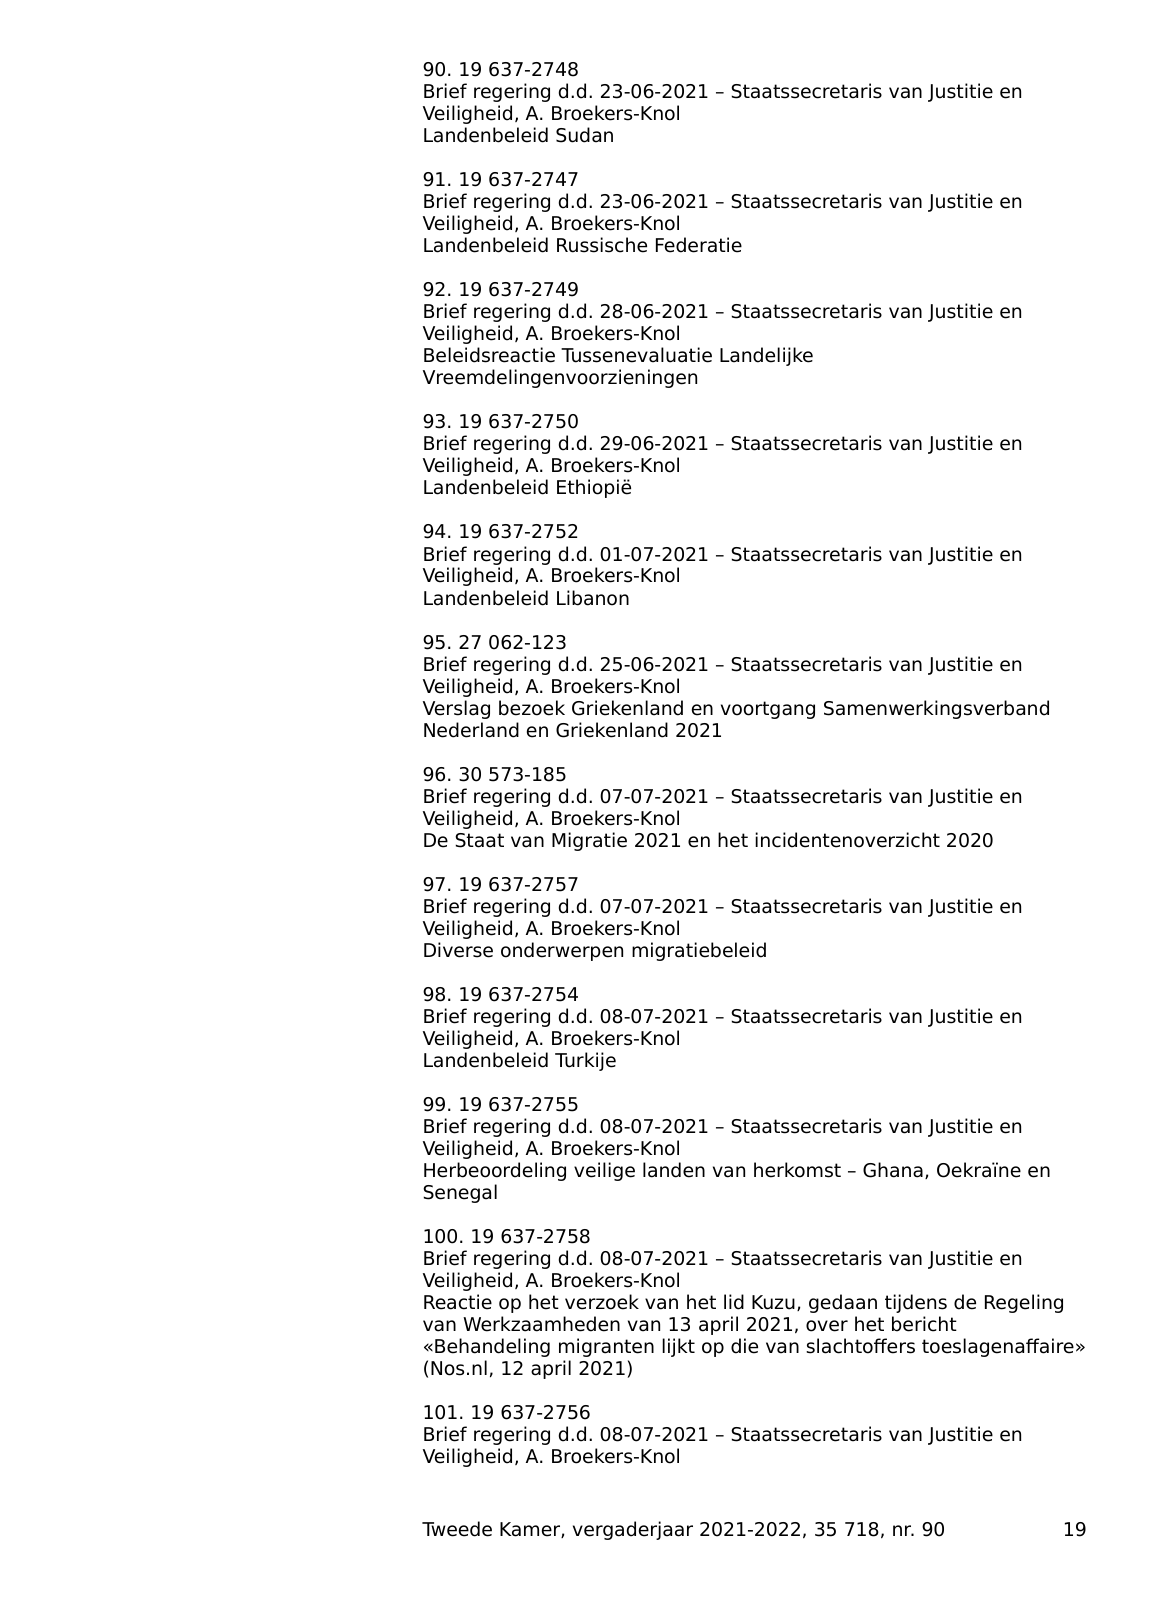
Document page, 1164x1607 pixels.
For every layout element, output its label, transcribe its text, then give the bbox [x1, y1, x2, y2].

text Landenbeleid Ethiopië [422, 477, 1087, 499]
text 97. 19 637-2757 [422, 874, 1087, 896]
text Brief regering d.d. 08-07-2021 – Staatssecretaris van Justitie en Veiligheid, A. Broekers-Knol [422, 1116, 1087, 1160]
text Brief regering d.d. 07-07-2021 – Staatssecretaris van Justitie en Veiligheid, A. Broekers-Knol [422, 786, 1087, 829]
text 92. 19 637-2749 [422, 279, 1087, 301]
text Landenbeleid Russische Federatie [422, 235, 1087, 257]
text 91. 19 637-2747 [422, 169, 1087, 191]
text 93. 19 637-2750 [422, 411, 1087, 433]
text 99. 19 637-2755 [422, 1094, 1087, 1116]
text Brief regering d.d. 08-07-2021 – Staatssecretaris van Justitie en Veiligheid, A. Broekers-Knol [422, 1248, 1087, 1292]
text Reactie op het verzoek van het lid Kuzu, gedaan tijdens de Regeling van Werkzaamheden van 13 april 2021, over het bericht «Behandeling migranten lijkt op die van slachtoffers toeslagenaffaire» (Nos.nl, 12 april 2021) [422, 1292, 1087, 1380]
text Brief regering d.d. 08-07-2021 – Staatssecretaris van Justitie en Veiligheid, A. Broekers-Knol [422, 1006, 1087, 1050]
text De Staat van Migratie 2021 en het incidentenoverzicht 2020 [422, 829, 1087, 852]
text 96. 30 573-185 [422, 764, 1087, 786]
text Landenbeleid Sudan [422, 125, 1087, 147]
text 90. 19 637-2748 [422, 59, 1087, 81]
text 101. 19 637-2756 [422, 1402, 1087, 1424]
text Verslag bezoek Griekenland en voortgang Samenwerkingsverband Nederland en Griekenland 2021 [422, 697, 1087, 741]
text Brief regering d.d. 25-06-2021 – Staatssecretaris van Justitie en Veiligheid, A. Broekers-Knol [422, 653, 1087, 697]
text Brief regering d.d. 23-06-2021 – Staatssecretaris van Justitie en Veiligheid, A. Broekers-Knol [422, 191, 1087, 235]
text Brief regering d.d. 08-07-2021 – Staatssecretaris van Justitie en Veiligheid, A. Broekers-Knol [422, 1424, 1087, 1468]
text Brief regering d.d. 23-06-2021 – Staatssecretaris van Justitie en Veiligheid, A. Broekers-Knol [422, 81, 1087, 125]
text Brief regering d.d. 29-06-2021 – Staatssecretaris van Justitie en Veiligheid, A. Broekers-Knol [422, 433, 1087, 477]
text Brief regering d.d. 28-06-2021 – Staatssecretaris van Justitie en Veiligheid, A. Broekers-Knol [422, 301, 1087, 345]
text Landenbeleid Libanon [422, 587, 1087, 609]
text 98. 19 637-2754 [422, 984, 1087, 1006]
text Diverse onderwerpen migratiebeleid [422, 940, 1087, 962]
text 94. 19 637-2752 [422, 521, 1087, 543]
text Brief regering d.d. 07-07-2021 – Staatssecretaris van Justitie en Veiligheid, A. Broekers-Knol [422, 896, 1087, 940]
text Beleidsreactie Tussenevaluatie Landelijke Vreemdelingenvoorzieningen [422, 345, 1087, 389]
text Herbeoordeling veilige landen van herkomst – Ghana, Oekraïne en Senegal [422, 1160, 1087, 1204]
text Brief regering d.d. 01-07-2021 – Staatssecretaris van Justitie en Veiligheid, A. Broekers-Knol [422, 543, 1087, 587]
text 95. 27 062-123 [422, 632, 1087, 653]
text Landenbeleid Turkije [422, 1050, 1087, 1072]
text 100. 19 637-2758 [422, 1226, 1087, 1248]
